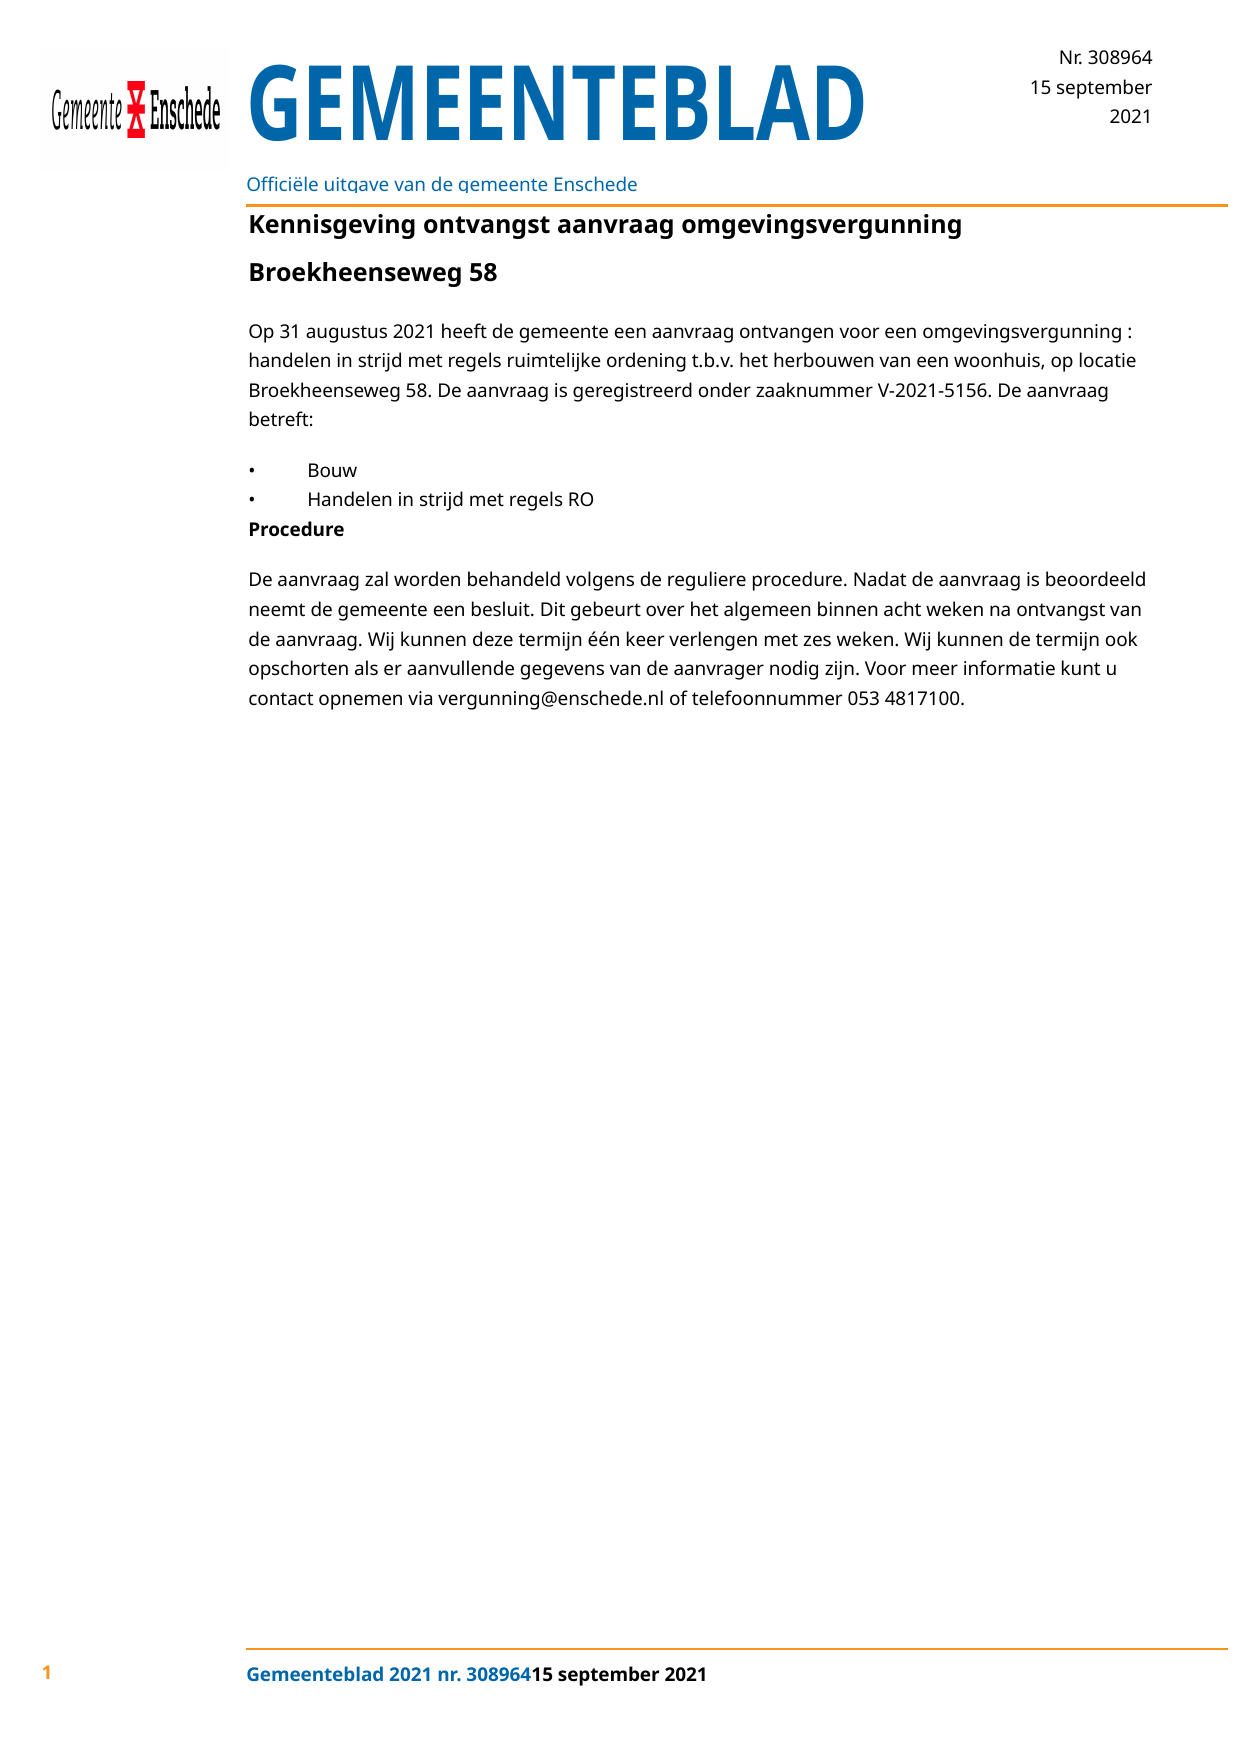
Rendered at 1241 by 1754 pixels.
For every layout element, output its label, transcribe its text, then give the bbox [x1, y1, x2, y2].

picture [41, 47, 231, 172]
text De aanvraag zal worden behandeld volgens de reguliere procedure. Nadat de aanvraag is beoordeeld neemt de gemeente een besluit. Dit gebeurt over het algemeen binnen acht weken na ontvangst van de aanvraag. Wij kunnen deze termijn één keer verlengen met zes weken. Wij kunnen de termijn ook opschorten als er aanvullende gegevens van de aanvrager nodig zijn. Voor meer informatie kunt u contact opnemen via vergunning@enschede.nl of telefoonnummer 053 4817100. [248, 567, 1152, 711]
list Handelen in strijd met regels RO [248, 487, 1152, 512]
text Kennisgeving ontvangst aanvraag omgevingsvergunning Broekheenseweg 58 [248, 207, 1152, 288]
text Procedure [248, 516, 1152, 542]
text Op 31 augustus 2021 heeft de gemeente een aanvraag ontvangen voor een omgevingsvergunning : handelen in strijd met regels ruimtelijke ordening t.b.v. het herbouwen van een woonhuis, op locatie Broekheenseweg 58. De aanvraag is geregistreerd onder zaaknummer V-2021-5156. De aanvraag betreft: [248, 318, 1152, 432]
list Bouw [248, 457, 1152, 483]
